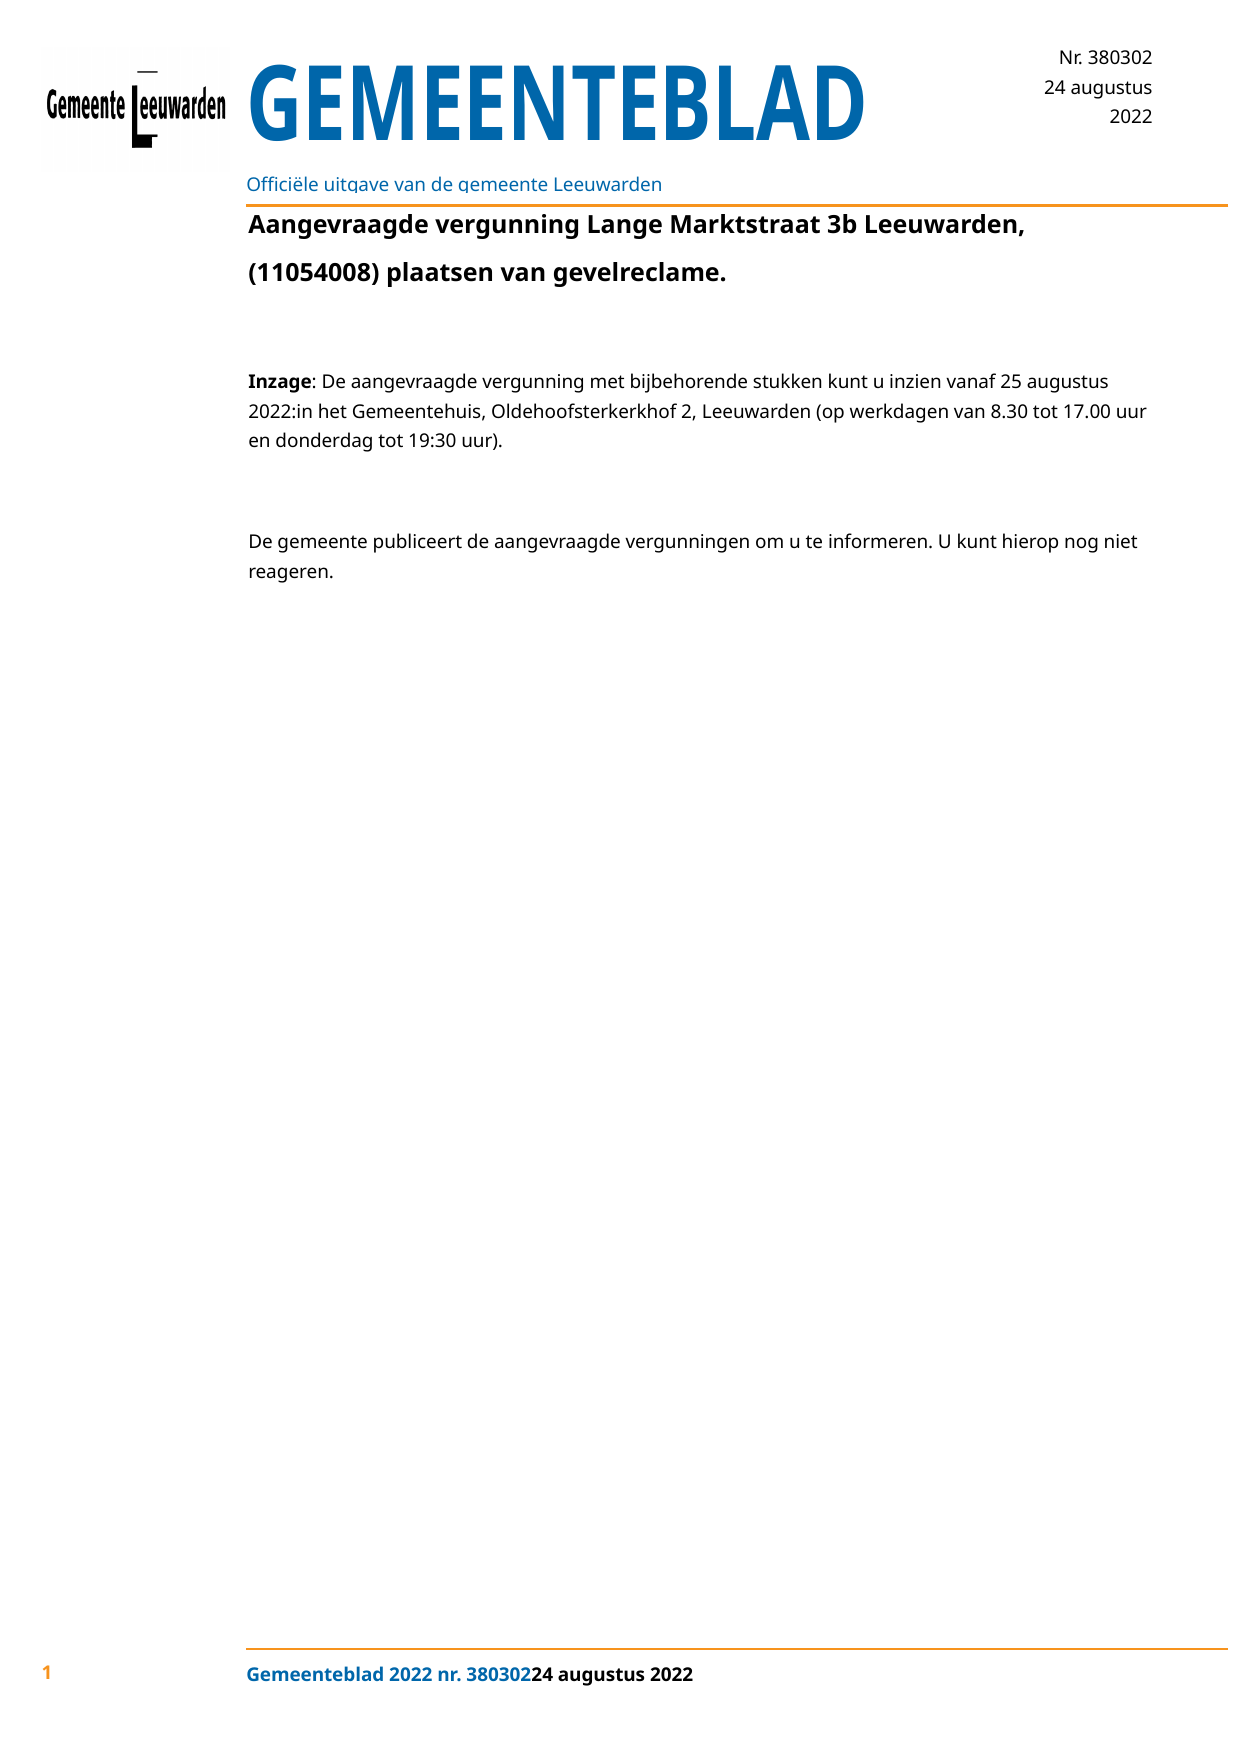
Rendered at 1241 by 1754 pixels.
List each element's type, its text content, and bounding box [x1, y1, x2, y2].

text Aangevraagde vergunning Lange Marktstraat 3b Leeuwarden, (11054008) plaatsen van gevelreclame. [248, 207, 1152, 288]
text De gemeente publiceert de aangevraagde vergunningen om u te informeren. U kunt hierop nog niet reageren. [248, 528, 1152, 584]
picture [41, 47, 231, 172]
text Inzage: De aangevraagde vergunning met bijbehorende stukken kunt u inzien vanaf 25 augustus 2022:in het Gemeentehuis, Oldehoofsterkerkhof 2, Leeuwarden (op werkdagen van 8.30 tot 17.00 uur en donderdag tot 19:30 uur). [248, 368, 1152, 453]
